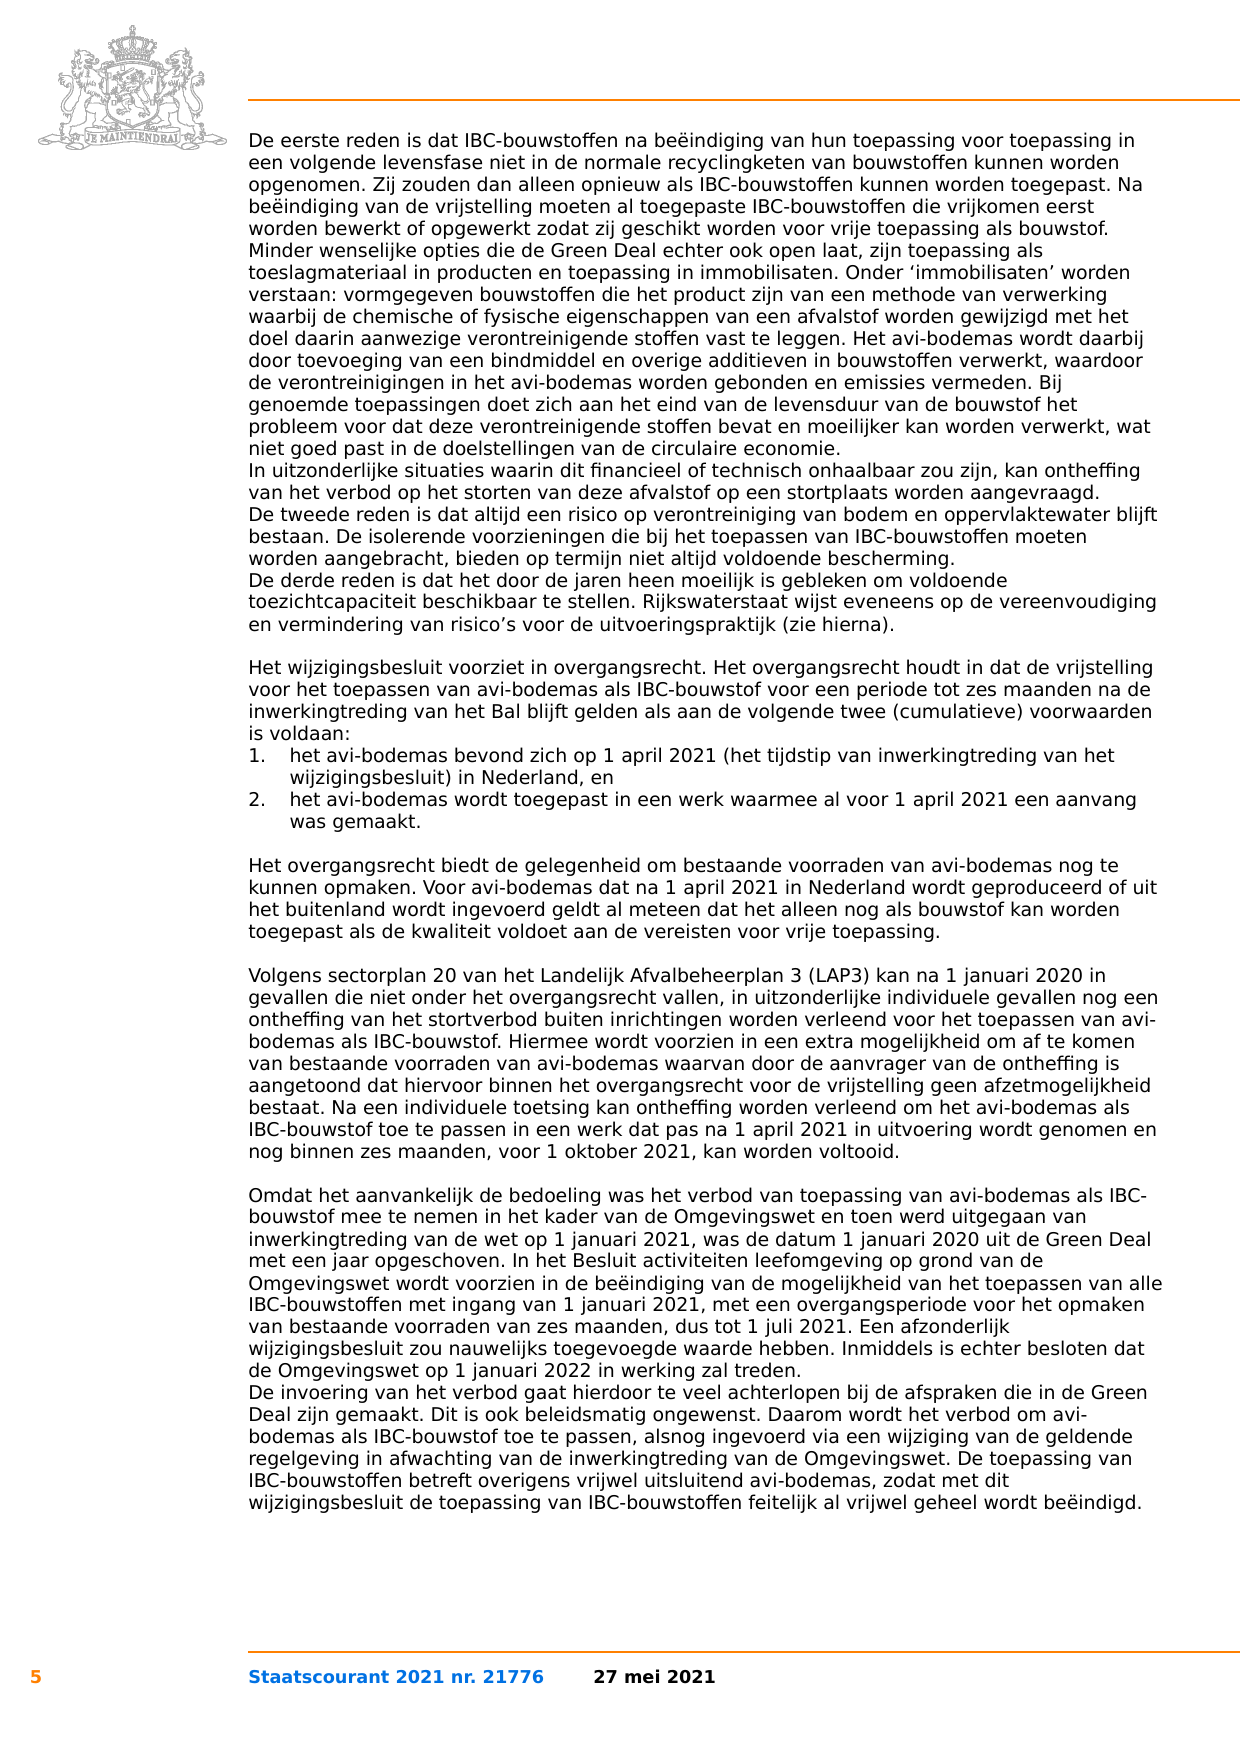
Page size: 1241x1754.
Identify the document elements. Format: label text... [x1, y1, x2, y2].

text In uitzonderlijke situaties waarin dit financieel of technisch onhaalbaar zou zijn, kan ontheffing van het verbod op het storten van deze afvalstof op een stortplaats worden aangevraagd. [248, 459, 1163, 503]
text Het wijzigingsbesluit voorziet in overgangsrecht. Het overgangsrecht houdt in dat de vrijstelling voor het toepassen van avi-bodemas als IBC-bouwstof voor een periode tot zes maanden na de inwerkingtreding van het Bal blijft gelden als aan de volgende twee (cumulatieve) voorwaarden is voldaan: [248, 657, 1163, 745]
text De eerste reden is dat IBC-bouwstoffen na beëindiging van hun toepassing voor toepassing in een volgende levensfase niet in de normale recyclingketen van bouwstoffen kunnen worden opgenomen. Zij zouden dan alleen opnieuw als IBC-bouwstoffen kunnen worden toegepast. Na beëindiging van de vrijstelling moeten al toegepaste IBC-bouwstoffen die vrijkomen eerst worden bewerkt of opgewerkt zodat zij geschikt worden voor vrije toepassing als bouwstof. Minder wenselijke opties die de Green Deal echter ook open laat, zijn toepassing als toeslagmateriaal in producten en toepassing in immobilisaten. Onder ‘immobilisaten’ worden verstaan: vormgegeven bouwstoffen die het product zijn van een methode van verwerking waarbij de chemische of fysische eigenschappen van een afvalstof worden gewijzigd met het doel daarin aanwezige verontreinigende stoffen vast te leggen. Het avi-bodemas wordt daarbij door toevoeging van een bindmiddel en overige additieven in bouwstoffen verwerkt, waardoor de verontreinigingen in het avi-bodemas worden gebonden en emissies vermeden. Bij genoemde toepassingen doet zich aan het eind van de levensduur van de bouwstof het probleem voor dat deze verontreinigende stoffen bevat en moeilijker kan worden verwerkt, wat niet goed past in de doelstellingen van de circulaire economie. [248, 130, 1163, 459]
picture [38, 25, 227, 150]
text De derde reden is dat het door de jaren heen moeilijk is gebleken om voldoende toezichtcapaciteit beschikbaar te stellen. Rijkswaterstaat wijst eveneens op de vereenvoudiging en vermindering van risico’s voor de uitvoeringspraktijk (zie hierna). [248, 569, 1163, 635]
text Het overgangsrecht biedt de gelegenheid om bestaande voorraden van avi-bodemas nog te kunnen opmaken. Voor avi-bodemas dat na 1 april 2021 in Nederland wordt geproduceerd of uit het buitenland wordt ingevoerd geldt al meteen dat het alleen nog als bouwstof kan worden toegepast als de kwaliteit voldoet aan de vereisten voor vrije toepassing. [248, 855, 1163, 943]
text Volgens sectorplan 20 van het Landelijk Afvalbeheerplan 3 (LAP3) kan na 1 januari 2020 in gevallen die niet onder het overgangsrecht vallen, in uitzonderlijke individuele gevallen nog een ontheffing van het stortverbod buiten inrichtingen worden verleend voor het toepassen van avi-bodemas als IBC-bouwstof. Hiermee wordt voorzien in een extra mogelijkheid om af te komen van bestaande voorraden van avi-bodemas waarvan door de aanvrager van de ontheffing is aangetoond dat hiervoor binnen het overgangsrecht voor de vrijstelling geen afzetmogelijkheid bestaat. Na een individuele toetsing kan ontheffing worden verleend om het avi-bodemas als IBC-bouwstof toe te passen in een werk dat pas na 1 april 2021 in uitvoering wordt genomen en nog binnen zes maanden, voor 1 oktober 2021, kan worden voltooid. [248, 965, 1163, 1163]
text 2. het avi-bodemas wordt toegepast in een werk waarmee al voor 1 april 2021 een aanvang was gemaakt. [248, 789, 1163, 833]
text De tweede reden is dat altijd een risico op verontreiniging van bodem en oppervlaktewater blijft bestaan. De isolerende voorzieningen die bij het toepassen van IBC-bouwstoffen moeten worden aangebracht, bieden op termijn niet altijd voldoende bescherming. [248, 503, 1163, 569]
text De invoering van het verbod gaat hierdoor te veel achterlopen bij de afspraken die in de Green Deal zijn gemaakt. Dit is ook beleidsmatig ongewenst. Daarom wordt het verbod om avi-bodemas als IBC-bouwstof toe te passen, alsnog ingevoerd via een wijziging van de geldende regelgeving in afwachting van de inwerkingtreding van de Omgevingswet. De toepassing van IBC-bouwstoffen betreft overigens vrijwel uitsluitend avi-bodemas, zodat met dit wijzigingsbesluit de toepassing van IBC-bouwstoffen feitelijk al vrijwel geheel wordt beëindigd. [248, 1382, 1163, 1514]
text Omdat het aanvankelijk de bedoeling was het verbod van toepassing van avi-bodemas als IBC-bouwstof mee te nemen in het kader van de Omgevingswet en toen werd uitgegaan van inwerkingtreding van de wet op 1 januari 2021, was de datum 1 januari 2020 uit de Green Deal met een jaar opgeschoven. In het Besluit activiteiten leefomgeving op grond van de Omgevingswet wordt voorzien in de beëindiging van de mogelijkheid van het toepassen van alle IBC-bouwstoffen met ingang van 1 januari 2021, met een overgangsperiode voor het opmaken van bestaande voorraden van zes maanden, dus tot 1 juli 2021. Een afzonderlijk wijzigingsbesluit zou nauwelijks toegevoegde waarde hebben. Inmiddels is echter besloten dat de Omgevingswet op 1 januari 2022 in werking zal treden. [248, 1184, 1163, 1382]
text 1. het avi-bodemas bevond zich op 1 april 2021 (het tijdstip van inwerkingtreding van het wijzigingsbesluit) in Nederland, en [248, 745, 1163, 789]
